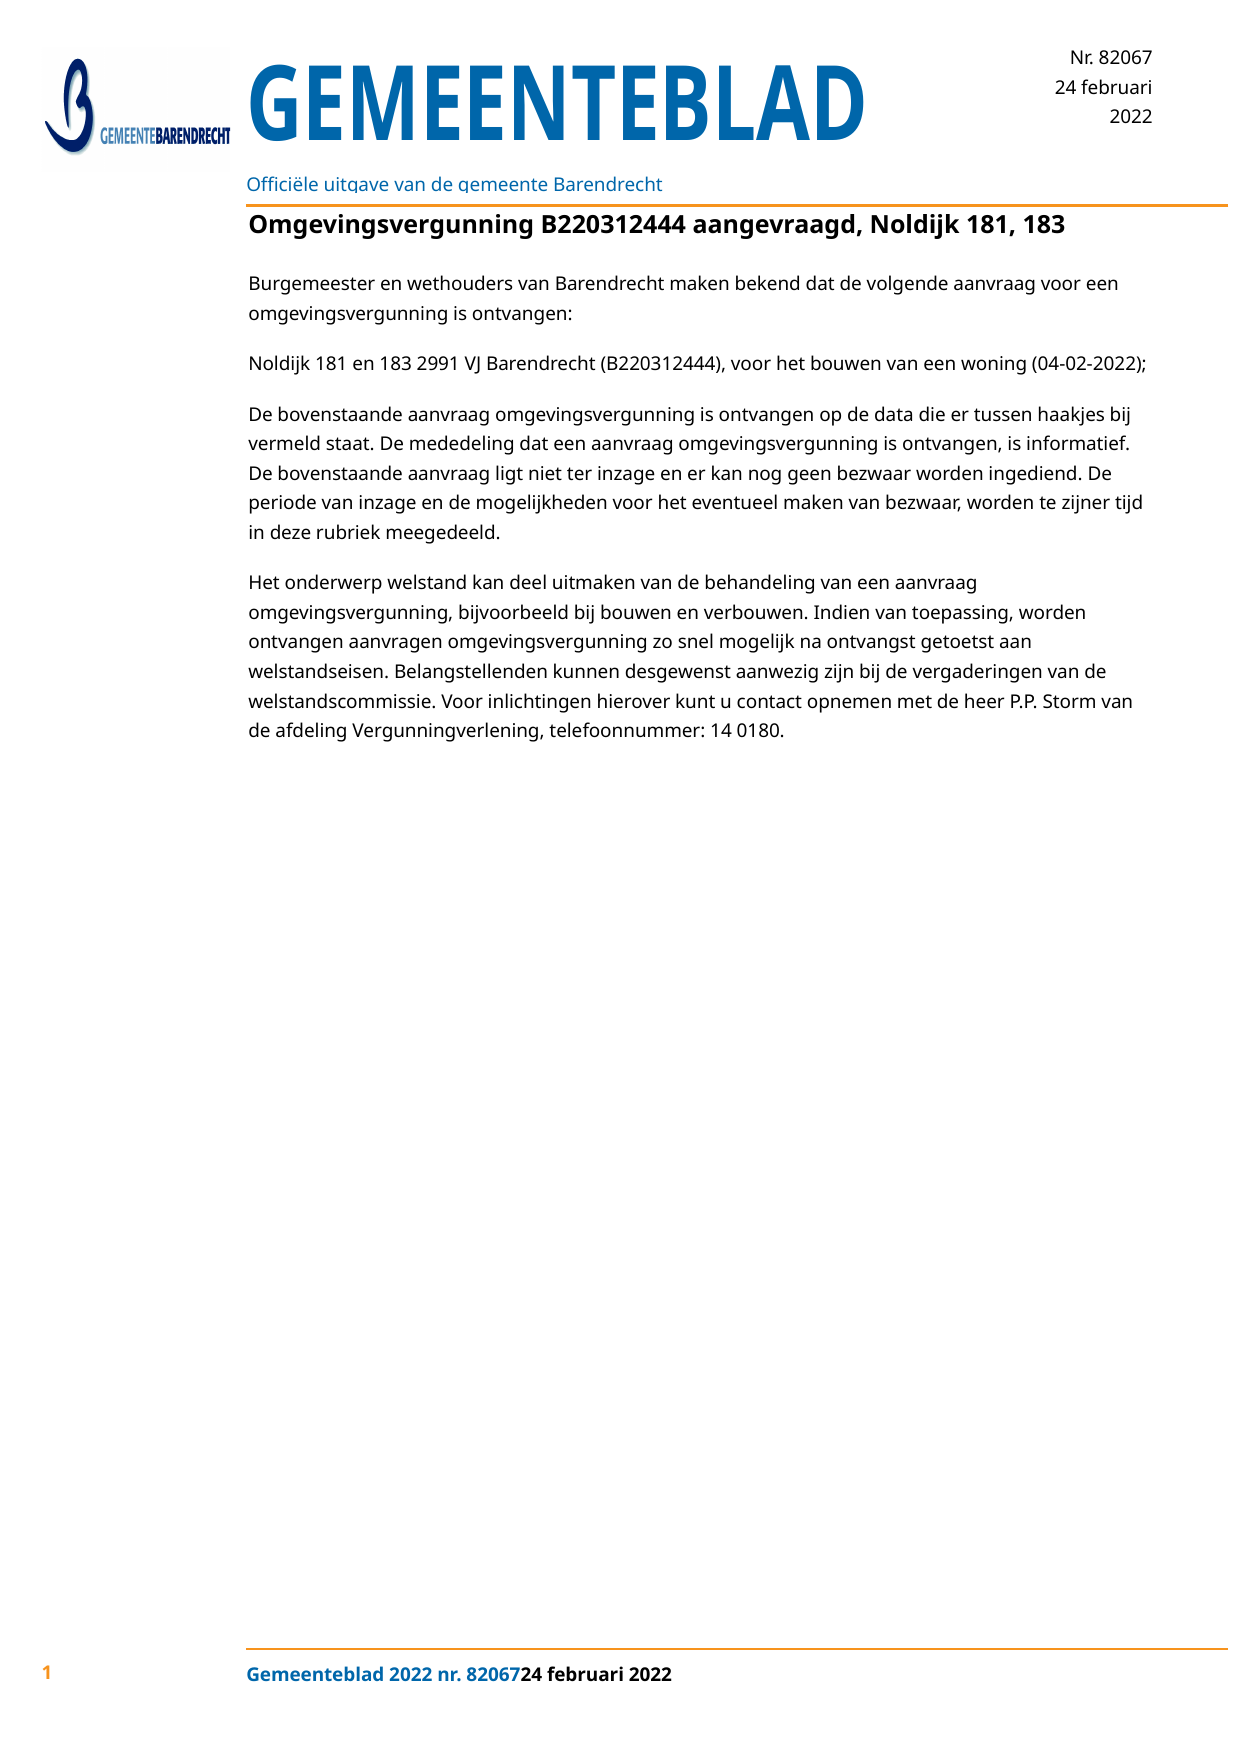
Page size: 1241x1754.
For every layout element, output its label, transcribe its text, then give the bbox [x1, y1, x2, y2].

picture [41, 47, 231, 172]
text Het onderwerp welstand kan deel uitmaken van de behandeling van een aanvraag omgevingsvergunning, bijvoorbeeld bij bouwen en verbouwen. Indien van toepassing, worden ontvangen aanvragen omgevingsvergunning zo snel mogelijk na ontvangst getoetst aan welstandseisen. Belangstellenden kunnen desgewenst aanwezig zijn bij de vergaderingen van de welstandscommissie. Voor inlichtingen hierover kunt u contact opnemen met de heer P.P. Storm van de afdeling Vergunningverlening, telefoonnummer: 14 0180. [248, 569, 1152, 743]
text Burgemeester en wethouders van Barendrecht maken bekend dat de volgende aanvraag voor een omgevingsvergunning is ontvangen: [248, 270, 1152, 326]
text Noldijk 181 en 183 2991 VJ Barendrecht (B220312444), voor het bouwen van een woning (04-02-2022); [248, 350, 1152, 376]
text De bovenstaande aanvraag omgevingsvergunning is ontvangen op de data die er tussen haakjes bij vermeld staat. De mededeling dat een aanvraag omgevingsvergunning is ontvangen, is informatief. De bovenstaande aanvraag ligt niet ter inzage en er kan nog geen bezwaar worden ingediend. De periode van inzage en de mogelijkheden voor het eventueel maken van bezwaar, worden te zijner tijd in deze rubriek meegedeeld. [248, 401, 1152, 545]
text Omgevingsvergunning B220312444 aangevraagd, Noldijk 181, 183 [248, 207, 1152, 241]
